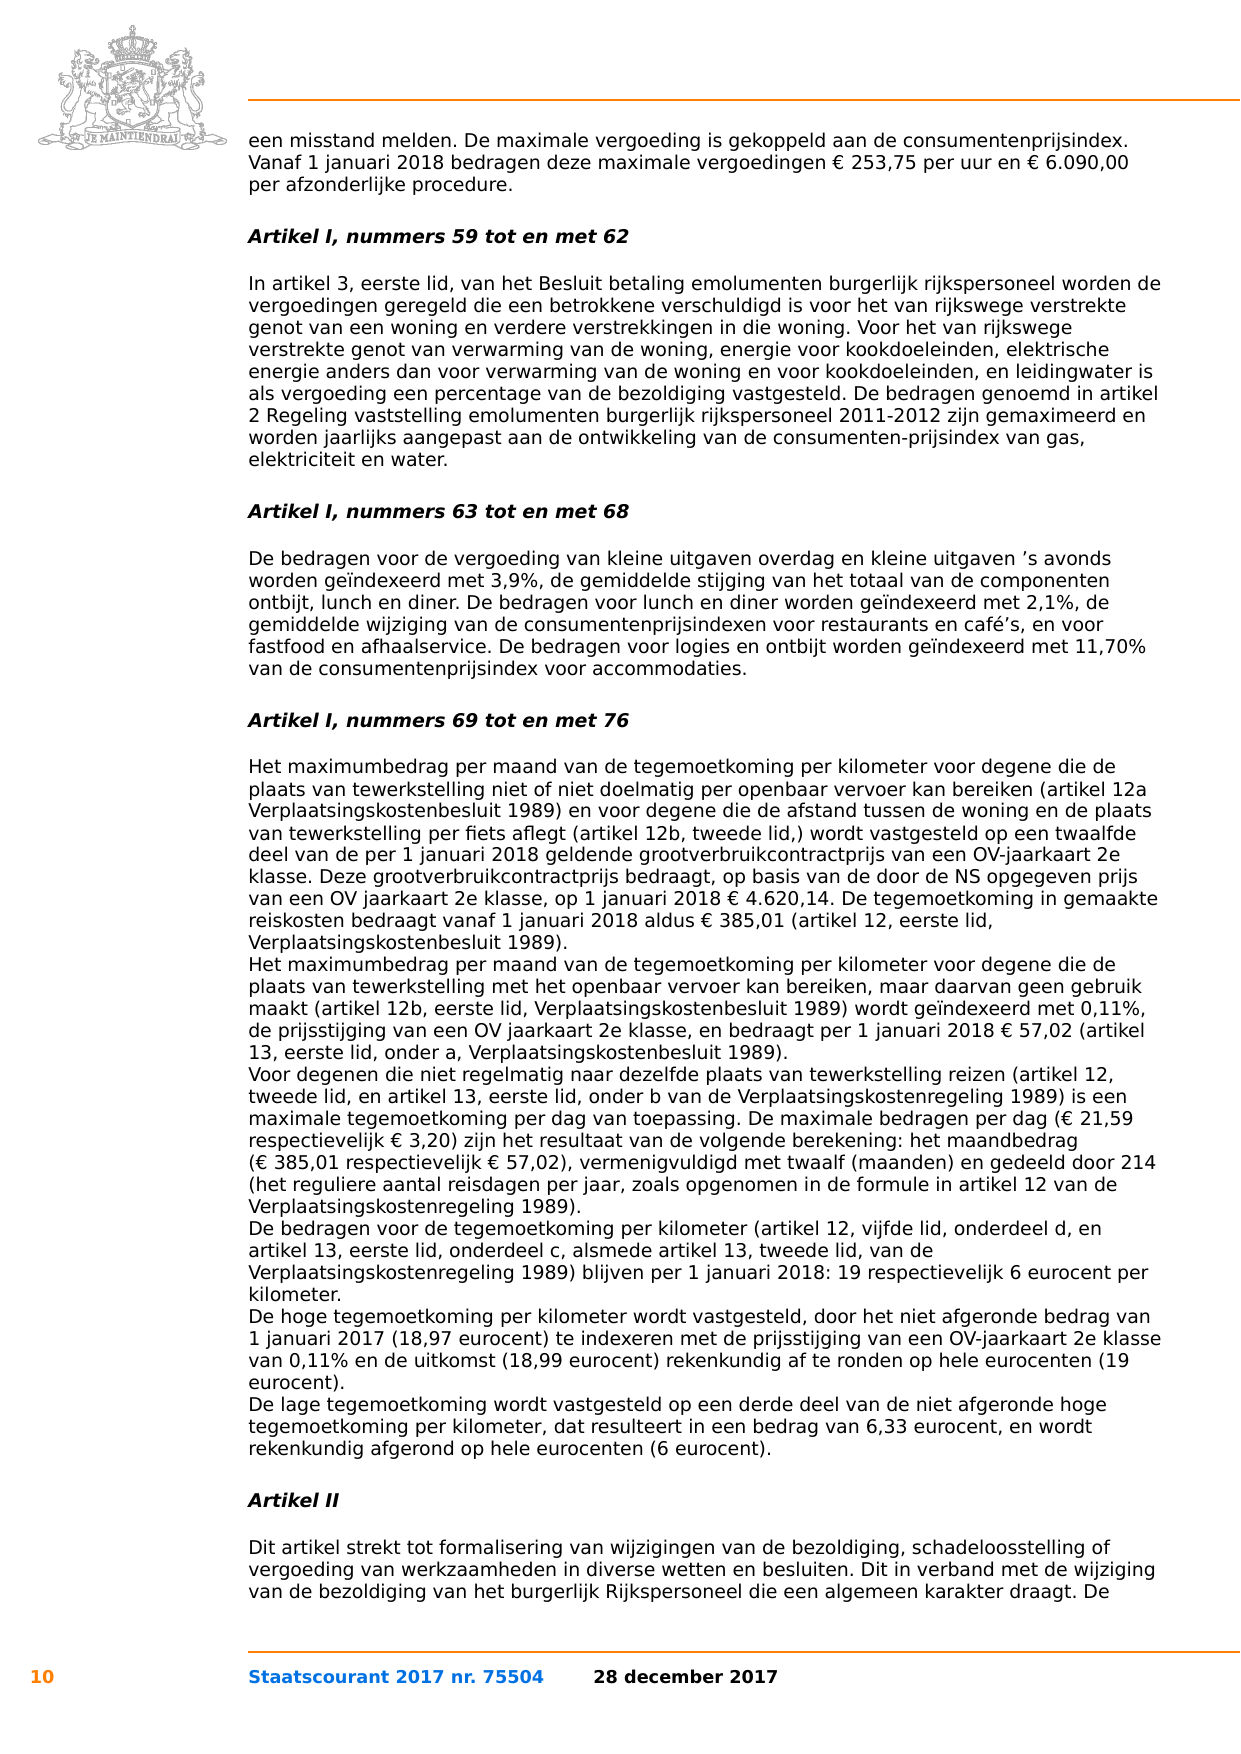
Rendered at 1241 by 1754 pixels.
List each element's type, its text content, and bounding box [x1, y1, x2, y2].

text Het maximumbedrag per maand van de tegemoetkoming per kilometer voor degene die de plaats van tewerkstelling niet of niet doelmatig per openbaar vervoer kan bereiken (artikel 12a Verplaatsingskostenbesluit 1989) en voor degene die de afstand tussen de woning en de plaats van tewerkstelling per fiets aflegt (artikel 12b, tweede lid,) wordt vastgesteld op een twaalfde deel van de per 1 januari 2018 geldende grootverbruikcontractprijs van een OV-jaarkaart 2e klasse. Deze grootverbruikcontractprijs bedraagt, op basis van de door de NS opgegeven prijs van een OV jaarkaart 2e klasse, op 1 januari 2018 € 4.620,14. De tegemoetkoming in gemaakte reiskosten bedraagt vanaf 1 januari 2018 aldus € 385,01 (artikel 12, eerste lid, Verplaatsingskostenbesluit 1989). [248, 756, 1163, 954]
subtitle Artikel I, nummers 63 tot en met 68 [248, 501, 1163, 523]
text In artikel 3, eerste lid, van het Besluit betaling emolumenten burgerlijk rijkspersoneel worden de vergoedingen geregeld die een betrokkene verschuldigd is voor het van rijkswege verstrekte genot van een woning en verdere verstrekkingen in die woning. Voor het van rijkswege verstrekte genot van verwarming van de woning, energie voor kookdoeleinden, elektrische energie anders dan voor verwarming van de woning en voor kookdoeleinden, en leidingwater is als vergoeding een percentage van de bezoldiging vastgesteld. De bedragen genoemd in artikel 2 Regeling vaststelling emolumenten burgerlijk rijkspersoneel 2011-2012 zijn gemaximeerd en worden jaarlijks aangepast aan de ontwikkeling van de consumenten-prijsindex van gas, elektriciteit en water. [248, 273, 1163, 471]
text De hoge tegemoetkoming per kilometer wordt vastgesteld, door het niet afgeronde bedrag van 1 januari 2017 (18,97 eurocent) te indexeren met de prijsstijging van een OV-jaarkaart 2e klasse van 0,11% en de uitkomst (18,99 eurocent) rekenkundig af te ronden op hele eurocenten (19 eurocent). [248, 1306, 1163, 1394]
text De lage tegemoetkoming wordt vastgesteld op een derde deel van de niet afgeronde hoge tegemoetkoming per kilometer, dat resulteert in een bedrag van 6,33 eurocent, en wordt rekenkundig afgerond op hele eurocenten (6 eurocent). [248, 1394, 1163, 1460]
picture [38, 25, 227, 150]
subtitle Artikel I, nummers 59 tot en met 62 [248, 226, 1163, 248]
text Het maximumbedrag per maand van de tegemoetkoming per kilometer voor degene die de plaats van tewerkstelling met het openbaar vervoer kan bereiken, maar daarvan geen gebruik maakt (artikel 12b, eerste lid, Verplaatsingskostenbesluit 1989) wordt geïndexeerd met 0,11%, de prijsstijging van een OV jaarkaart 2e klasse, en bedraagt per 1 januari 2018 € 57,02 (artikel 13, eerste lid, onder a, Verplaatsingskostenbesluit 1989). [248, 954, 1163, 1064]
text een misstand melden. De maximale vergoeding is gekoppeld aan de consumentenprijsindex. Vanaf 1 januari 2018 bedragen deze maximale vergoedingen € 253,75 per uur en € 6.090,00 per afzonderlijke procedure. [248, 130, 1163, 196]
text Dit artikel strekt tot formalisering van wijzigingen van de bezoldiging, schadeloosstelling of vergoeding van werkzaamheden in diverse wetten en besluiten. Dit in verband met de wijziging van de bezoldiging van het burgerlijk Rijkspersoneel die een algemeen karakter draagt. De [248, 1537, 1163, 1603]
text De bedragen voor de vergoeding van kleine uitgaven overdag en kleine uitgaven ’s avonds worden geïndexeerd met 3,9%, de gemiddelde stijging van het totaal van de componenten ontbijt, lunch en diner. De bedragen voor lunch en diner worden geïndexeerd met 2,1%, de gemiddelde wijziging van de consumentenprijsindexen voor restaurants en café’s, en voor fastfood en afhaalservice. De bedragen voor logies en ontbijt worden geïndexeerd met 11,70% van de consumentenprijsindex voor accommodaties. [248, 548, 1163, 679]
subtitle Artikel II [248, 1490, 1163, 1512]
text Voor degenen die niet regelmatig naar dezelfde plaats van tewerkstelling reizen (artikel 12, tweede lid, en artikel 13, eerste lid, onder b van de Verplaatsingskostenregeling 1989) is een maximale tegemoetkoming per dag van toepassing. De maximale bedragen per dag (€ 21,59 respectievelijk € 3,20) zijn het resultaat van de volgende berekening: het maandbedrag (€ 385,01 respectievelijk € 57,02), vermenigvuldigd met twaalf (maanden) en gedeeld door 214 (het reguliere aantal reisdagen per jaar, zoals opgenomen in de formule in artikel 12 van de Verplaatsingskostenregeling 1989). [248, 1064, 1163, 1218]
text De bedragen voor de tegemoetkoming per kilometer (artikel 12, vijfde lid, onderdeel d, en artikel 13, eerste lid, onderdeel c, alsmede artikel 13, tweede lid, van de Verplaatsingskostenregeling 1989) blijven per 1 januari 2018: 19 respectievelijk 6 eurocent per kilometer. [248, 1218, 1163, 1306]
subtitle Artikel I, nummers 69 tot en met 76 [248, 709, 1163, 731]
